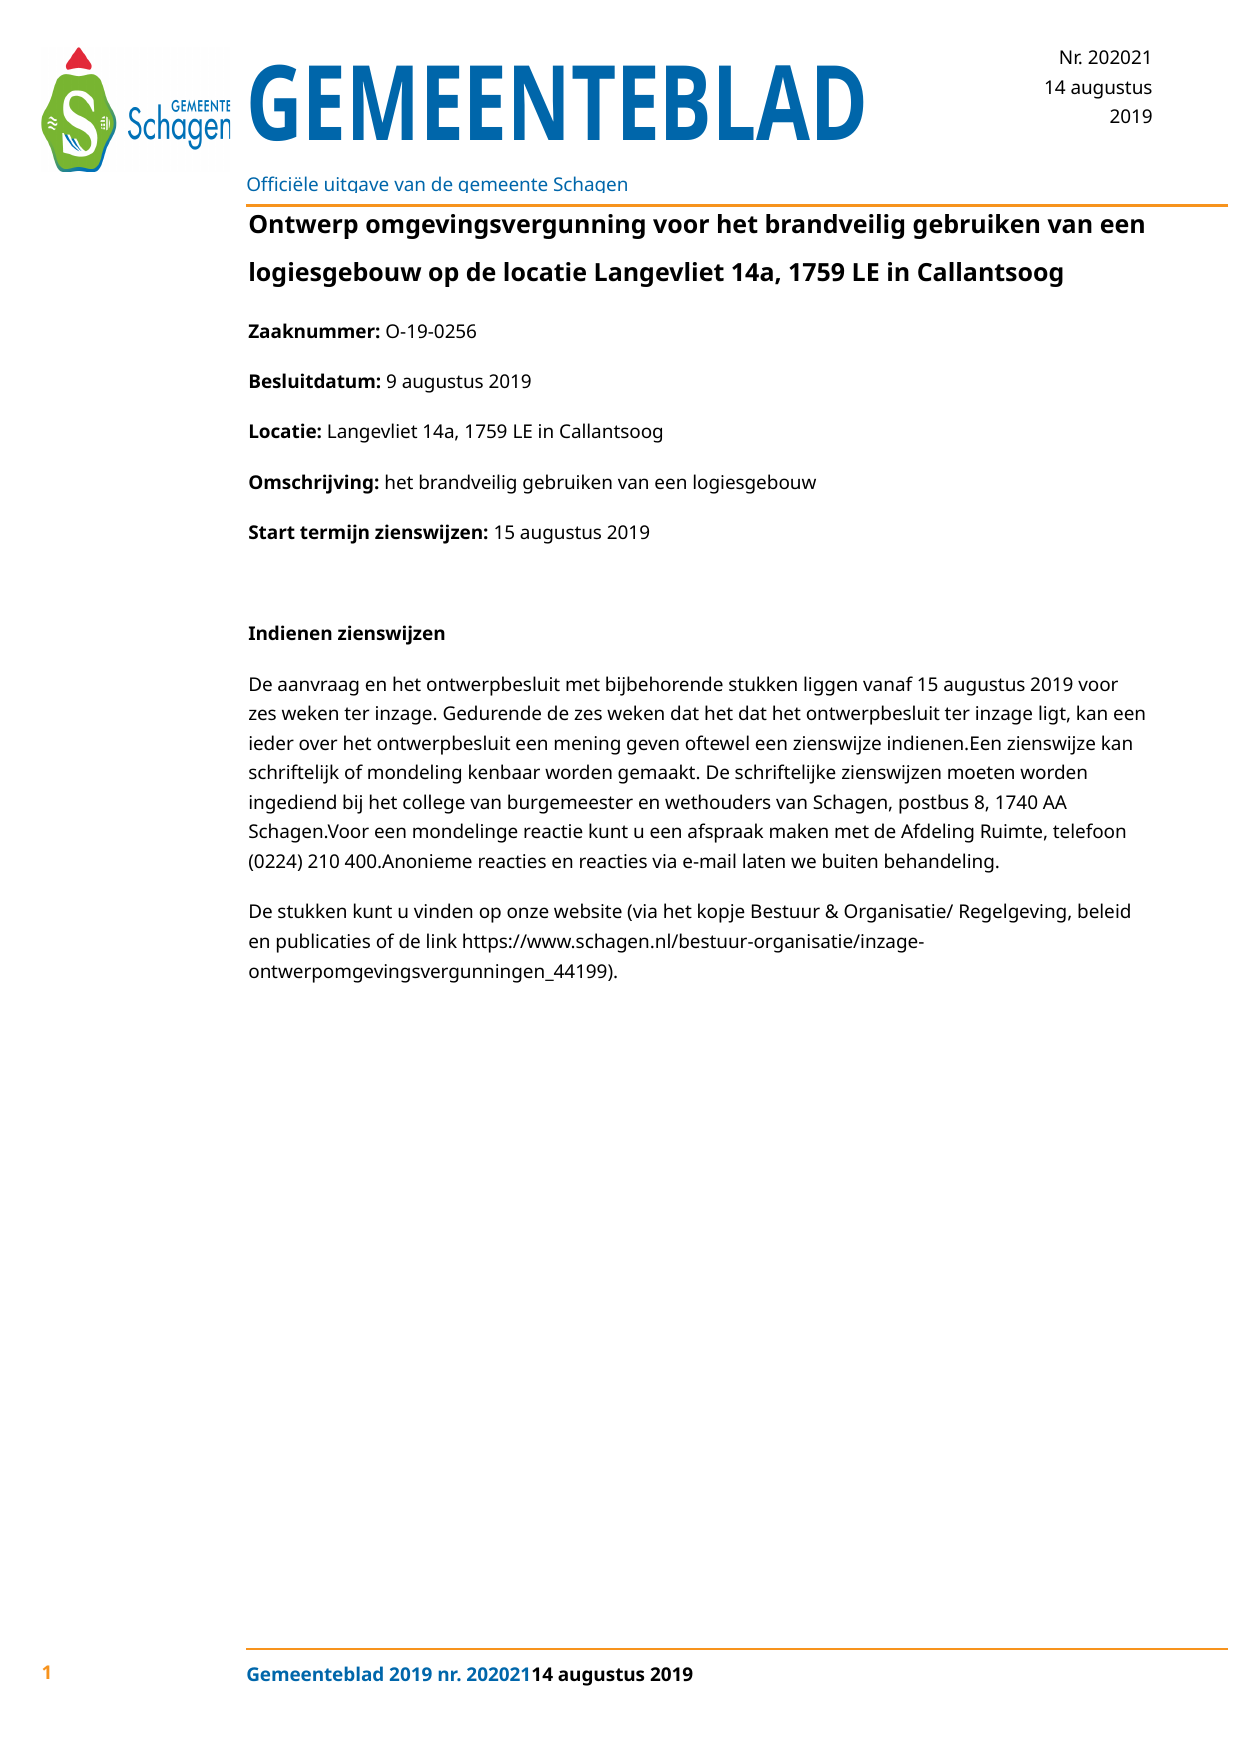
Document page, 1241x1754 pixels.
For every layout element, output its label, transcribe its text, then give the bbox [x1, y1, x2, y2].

text Indienen zienswijzen [248, 620, 1152, 646]
text Ontwerp omgevingsvergunning voor het brandveilig gebruiken van een logiesgebouw op de locatie Langevliet 14a, 1759 LE in Callantsoog [248, 207, 1152, 288]
text Start termijn zienswijzen: 15 augustus 2019 [248, 519, 1152, 545]
text De stukken kunt u vinden op onze website (via het kopje Bestuur & Organisatie/ Regelgeving, beleid en publicaties of de link https://www.schagen.nl/bestuur-organisatie/inzage-ontwerpomgevingsvergunningen_44199). [248, 899, 1152, 984]
text Locatie: Langevliet 14a, 1759 LE in Callantsoog [248, 419, 1152, 444]
text De aanvraag en het ontwerpbesluit met bijbehorende stukken liggen vanaf 15 augustus 2019 voor zes weken ter inzage. Gedurende de zes weken dat het dat het ontwerpbesluit ter inzage ligt, kan een ieder over het ontwerpbesluit een mening geven oftewel een zienswijze indienen.Een zienswijze kan schriftelijk of mondeling kenbaar worden gemaakt. De schriftelijke zienswijzen moeten worden ingediend bij het college van burgemeester en wethouders van Schagen, postbus 8, 1740 AA Schagen.Voor een mondelinge reactie kunt u een afspraak maken met de Afdeling Ruimte, telefoon (0224) 210 400.Anonieme reacties en reacties via e-mail laten we buiten behandeling. [248, 671, 1152, 874]
text Besluitdatum: 9 augustus 2019 [248, 368, 1152, 394]
text Zaaknummer: O-19-0256 [248, 318, 1152, 344]
picture [41, 47, 231, 172]
text Omschrijving: het brandveilig gebruiken van een logiesgebouw [248, 469, 1152, 495]
